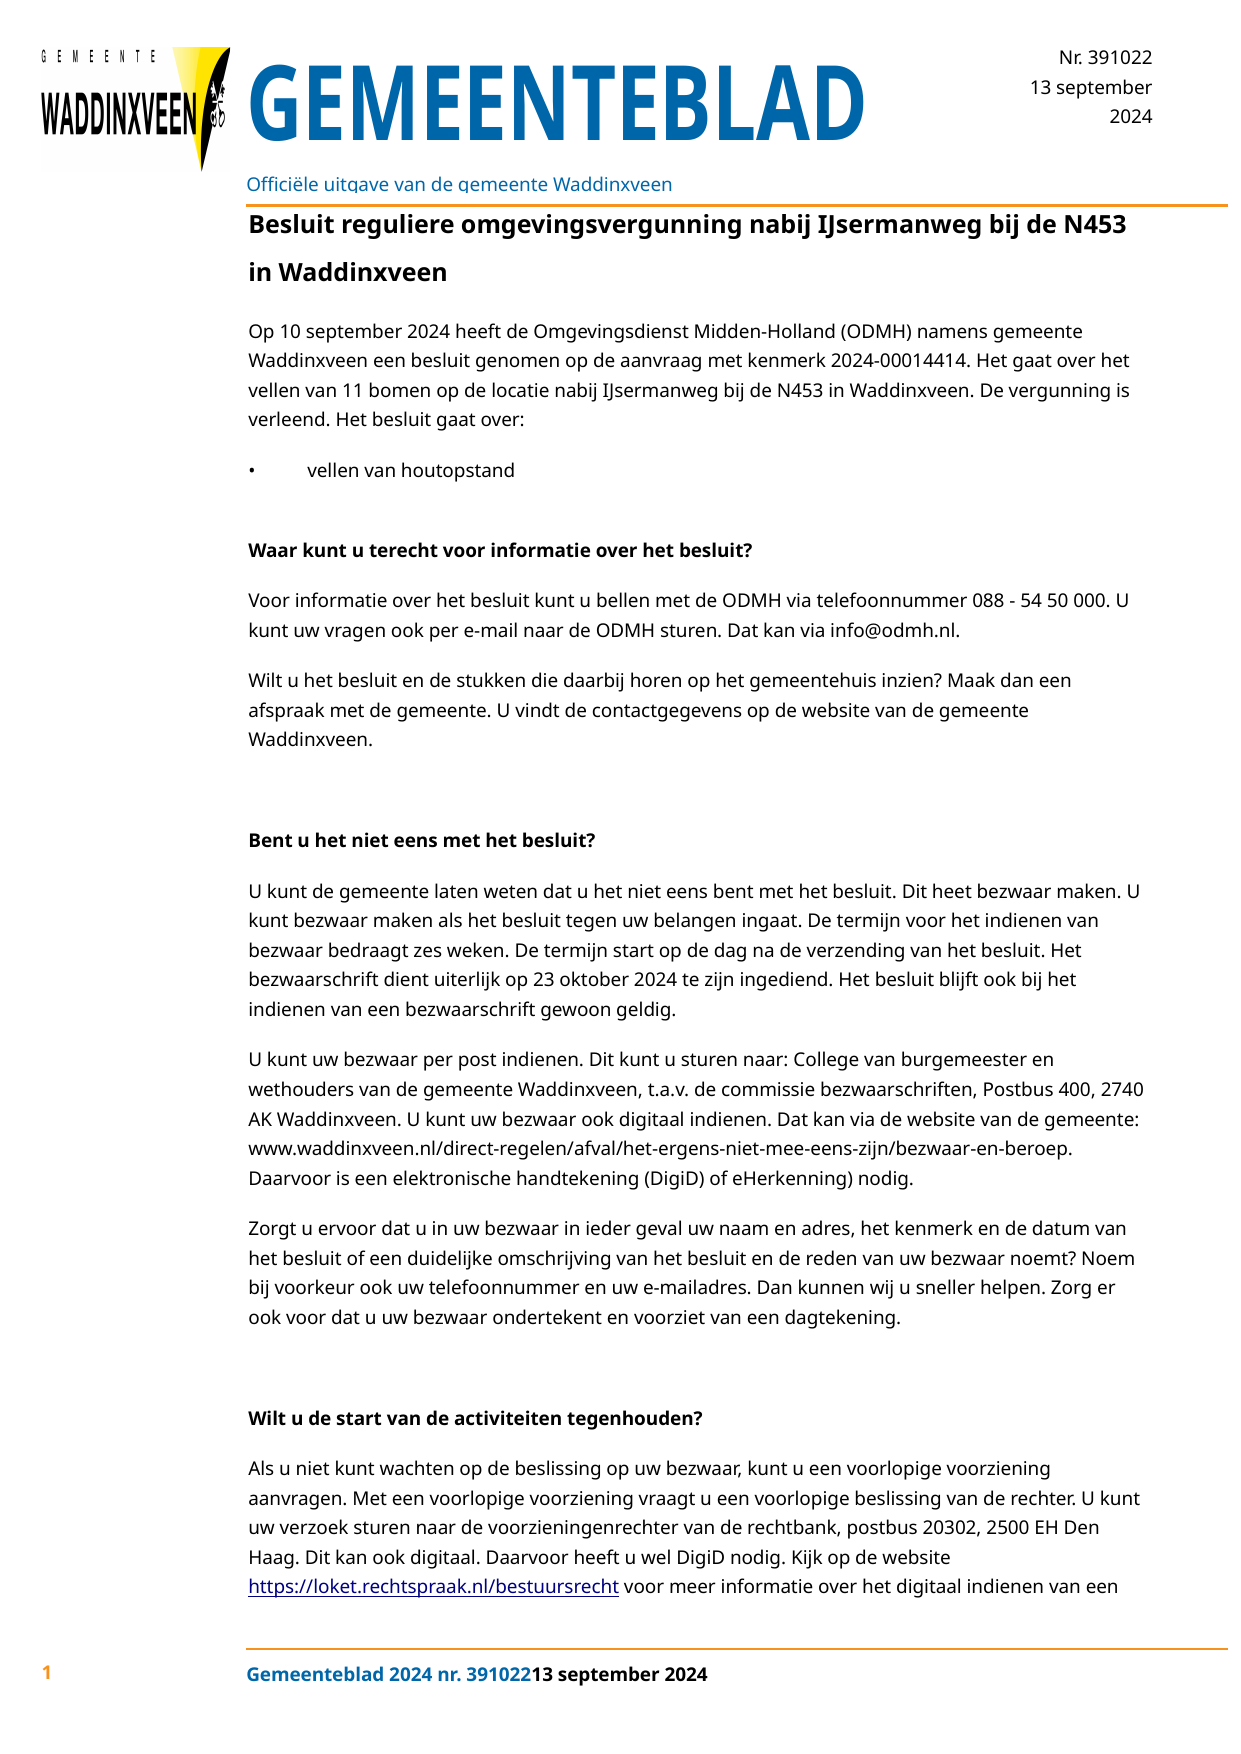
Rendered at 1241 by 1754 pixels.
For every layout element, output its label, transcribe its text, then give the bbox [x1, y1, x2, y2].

text Bent u het niet eens met het besluit? [248, 827, 1152, 853]
text Besluit reguliere omgevingsvergunning nabij IJsermanweg bij de N453 in Waddinxveen [248, 207, 1152, 288]
list vellen van houtopstand [248, 457, 1152, 483]
text Voor informatie over het besluit kunt u bellen met de ODMH via telefoonnummer 088 - 54 50 000. U kunt uw vragen ook per e-mail naar de ODMH sturen. Dat kan via info@odmh.nl. [248, 587, 1152, 643]
text U kunt de gemeente laten weten dat u het niet eens bent met het besluit. Dit heet bezwaar maken. U kunt bezwaar maken als het besluit tegen uw belangen ingaat. De termijn voor het indienen van bezwaar bedraagt zes weken. De termijn start op de dag na de verzending van het besluit. Het bezwaarschrift dient uiterlijk op 23 oktober 2024 te zijn ingediend. Het besluit blijft ook bij het indienen van een bezwaarschrift gewoon geldig. [248, 878, 1152, 1022]
text Als u niet kunt wachten op de beslissing op uw bezwaar, kunt u een voorlopige voorziening aanvragen. Met een voorlopige voorziening vraagt u een voorlopige beslissing van de rechter. U kunt uw verzoek sturen naar de voorzieningenrechter van de rechtbank, postbus 20302, 2500 EH Den Haag. Dit kan ook digitaal. Daarvoor heeft u wel DigiD nodig. Kijk op de website https://loket.rechtspraak.nl/bestuursrecht voor meer informatie over het digitaal indienen van een [248, 1455, 1152, 1599]
text Op 10 september 2024 heeft de Omgevingsdienst Midden-Holland (ODMH) namens gemeente Waddinxveen een besluit genomen op de aanvraag met kenmerk 2024-00014414. Het gaat over het vellen van 11 bomen op de locatie nabij IJsermanweg bij de N453 in Waddinxveen. De vergunning is verleend. Het besluit gaat over: [248, 318, 1152, 432]
text U kunt uw bezwaar per post indienen. Dit kunt u sturen naar: College van burgemeester en wethouders van de gemeente Waddinxveen, t.a.v. de commissie bezwaarschriften, Postbus 400, 2740 AK Waddinxveen. U kunt uw bezwaar ook digitaal indienen. Dat kan via de website van de gemeente: www.waddinxveen.nl/direct-regelen/afval/het-ergens-niet-mee-eens-zijn/bezwaar-en-beroep. Daarvoor is een elektronische handtekening (DigiD) of eHerkenning) nodig. [248, 1047, 1152, 1191]
text Wilt u de start van de activiteiten tegenhouden? [248, 1405, 1152, 1431]
text Waar kunt u terecht voor informatie over het besluit? [248, 537, 1152, 563]
text Wilt u het besluit en de stukken die daarbij horen op het gemeentehuis inzien? Maak dan een afspraak met de gemeente. U vindt de contactgegevens op de website van de gemeente Waddinxveen. [248, 667, 1152, 752]
text Zorgt u ervoor dat u in uw bezwaar in ieder geval uw naam en adres, het kenmerk en de datum van het besluit of een duidelijke omschrijving van het besluit en de reden van uw bezwaar noemt? Noem bij voorkeur ook uw telefoonnummer en uw e-mailadres. Dan kunnen wij u sneller helpen. Zorg er ook voor dat u uw bezwaar ondertekent en voorziet van een dagtekening. [248, 1215, 1152, 1330]
picture [41, 47, 231, 172]
